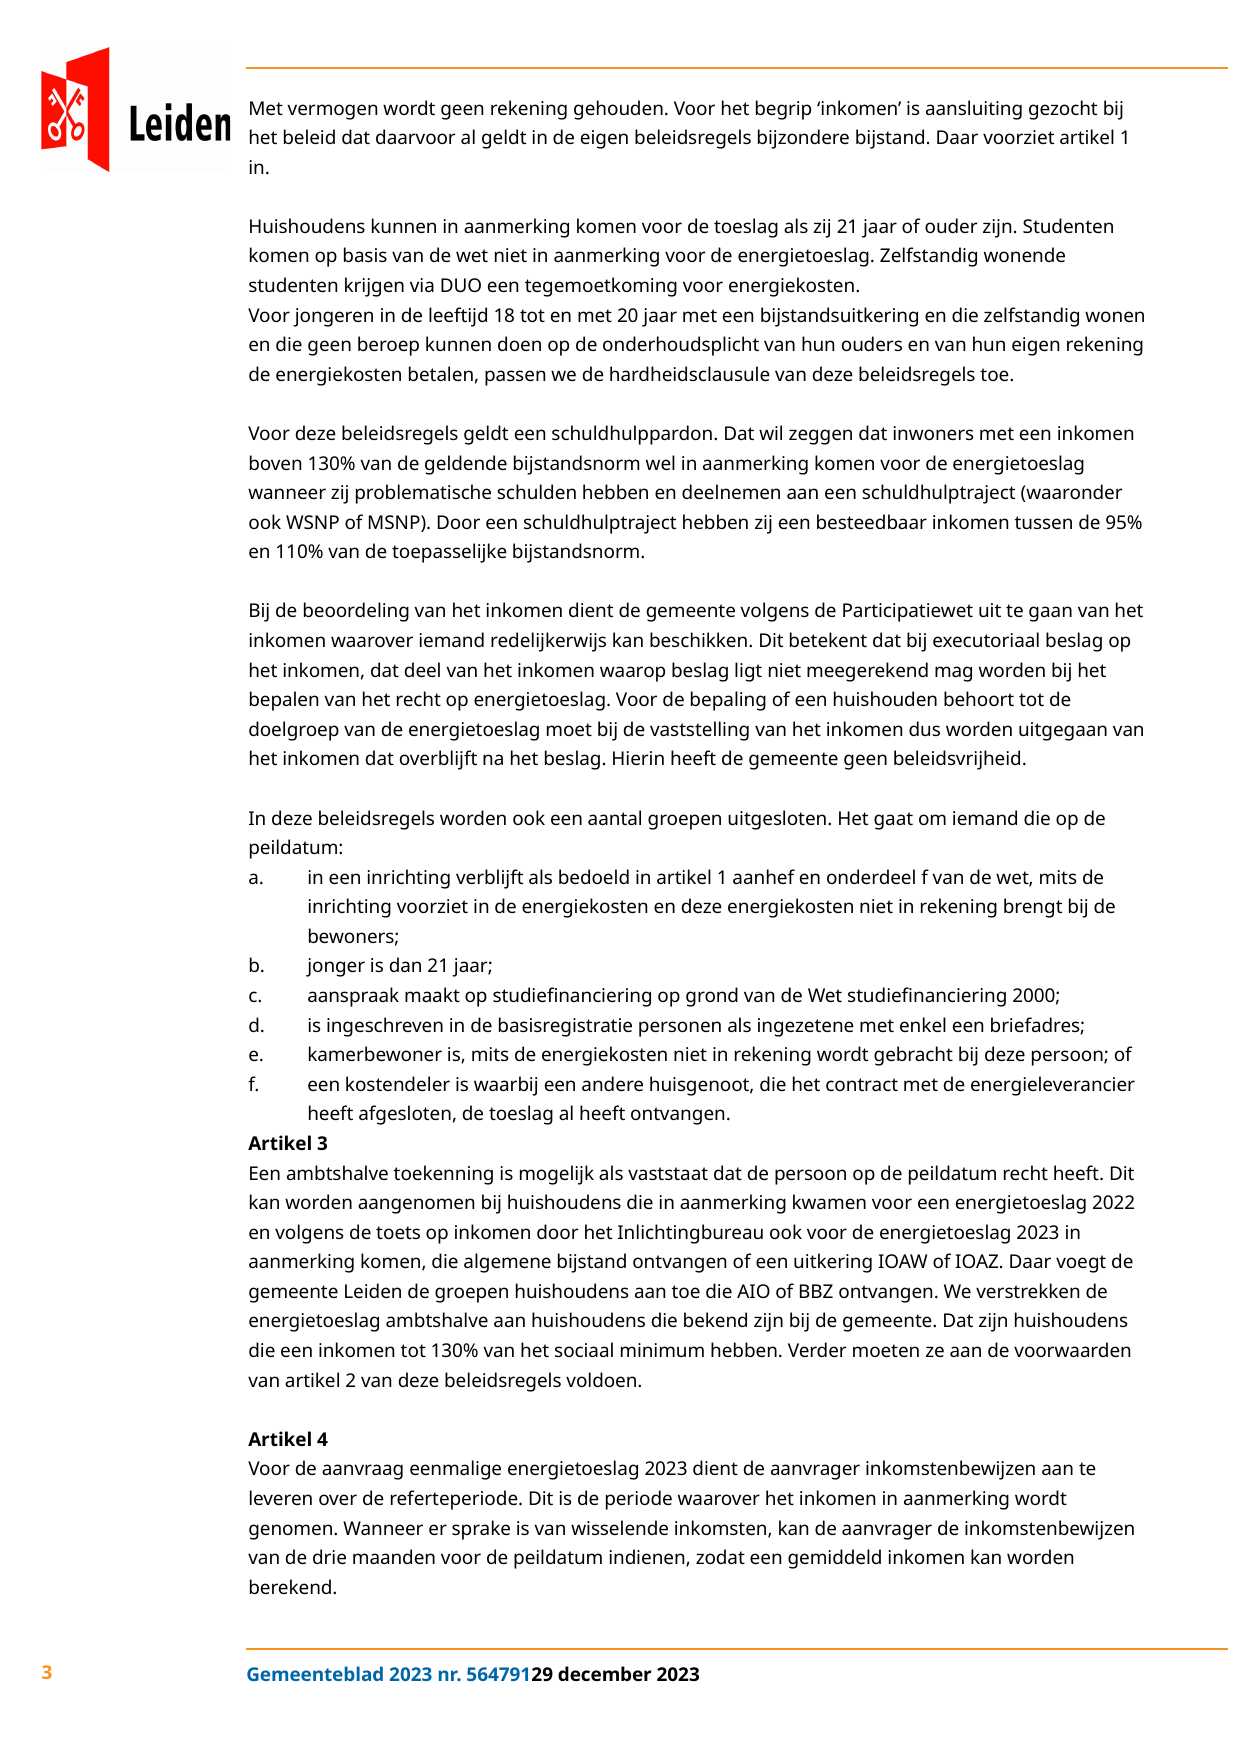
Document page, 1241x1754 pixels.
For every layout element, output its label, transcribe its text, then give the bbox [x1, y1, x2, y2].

list een kostendeler is waarbij een andere huisgenoot, die het contract met de energieleverancier heeft afgesloten, de toeslag al heeft ontvangen. [248, 1071, 1152, 1126]
text Een ambtshalve toekenning is mogelijk als vaststaat dat de persoon op de peildatum recht heeft. Dit kan worden aangenomen bij huishoudens die in aanmerking kwamen voor een energietoeslag 2022 en volgens de toets op inkomen door het Inlichtingbureau ook voor de energietoeslag 2023 in aanmerking komen, die algemene bijstand ontvangen of een uitkering IOAW of IOAZ. Daar voegt de gemeente Leiden de groepen huishoudens aan toe die AIO of BBZ ontvangen. We verstrekken de energietoeslag ambtshalve aan huishoudens die bekend zijn bij de gemeente. Dat zijn huishoudens die een inkomen tot 130% van het sociaal minimum hebben. Verder moeten ze aan de voorwaarden van artikel 2 van deze beleidsregels voldoen. [248, 1160, 1152, 1393]
text Huishoudens kunnen in aanmerking komen voor de toeslag als zij 21 jaar of ouder zijn. Studenten komen op basis van de wet niet in aanmerking voor de energietoeslag. Zelfstandig wonende studenten krijgen via DUO een tegemoetkoming voor energiekosten. [248, 213, 1152, 298]
list aanspraak maakt op studiefinanciering op grond van de Wet studiefinanciering 2000; [248, 982, 1152, 1008]
picture [41, 47, 231, 172]
text Voor deze beleidsregels geldt een schuldhulppardon. Dat wil zeggen dat inwoners met een inkomen boven 130% van de geldende bijstandsnorm wel in aanmerking komen voor de energietoeslag wanneer zij problematische schulden hebben en deelnemen aan een schuldhulptraject (waaronder ook WSNP of MSNP). Door een schuldhulptraject hebben zij een besteedbaar inkomen tussen de 95% en 110% van de toepasselijke bijstandsnorm. [248, 420, 1152, 564]
text Bij de beoordeling van het inkomen dient de gemeente volgens de Participatiewet uit te gaan van het inkomen waarover iemand redelijkerwijs kan beschikken. Dit betekent dat bij executoriaal beslag op het inkomen, dat deel van het inkomen waarop beslag ligt niet meegerekend mag worden bij het bepalen van het recht op energietoeslag. Voor de bepaling of een huishouden behoort tot de doelgroep van de energietoeslag moet bij de vaststelling van het inkomen dus worden uitgegaan van het inkomen dat overblijft na het beslag. Hierin heeft de gemeente geen beleidsvrijheid. [248, 598, 1152, 771]
list jonger is dan 21 jaar; [248, 953, 1152, 978]
text Artikel 4 [248, 1426, 1152, 1452]
text Voor jongeren in de leeftijd 18 tot en met 20 jaar met een bijstandsuitkering en die zelfstandig wonen en die geen beroep kunnen doen op de onderhoudsplicht van hun ouders en van hun eigen rekening de energiekosten betalen, passen we de hardheidsclausule van deze beleidsregels toe. [248, 302, 1152, 387]
list kamerbewoner is, mits de energiekosten niet in rekening wordt gebracht bij deze persoon; of [248, 1041, 1152, 1067]
text Voor de aanvraag eenmalige energietoeslag 2023 dient de aanvrager inkomstenbewijzen aan te leveren over de referteperiode. Dit is de periode waarover het inkomen in aanmerking wordt genomen. Wanneer er sprake is van wisselende inkomsten, kan de aanvrager de inkomstenbewijzen van de drie maanden voor de peildatum indienen, zodat een gemiddeld inkomen kan worden berekend. [248, 1456, 1152, 1600]
text Artikel 3 [248, 1130, 1152, 1156]
text In deze beleidsregels worden ook een aantal groepen uitgesloten. Het gaat om iemand die op de peildatum: [248, 805, 1152, 860]
list is ingeschreven in de basisregistratie personen als ingezetene met enkel een briefadres; [248, 1012, 1152, 1038]
list in een inrichting verblijft als bedoeld in artikel 1 aanhef en onderdeel f van de wet, mits de inrichting voorziet in de energiekosten en deze energiekosten niet in rekening brengt bij de bewoners; [248, 864, 1152, 949]
text Met vermogen wordt geen rekening gehouden. Voor het begrip ‘inkomen’ is aansluiting gezocht bij het beleid dat daarvoor al geldt in de eigen beleidsregels bijzondere bijstand. Daar voorziet artikel 1 in. [248, 95, 1152, 180]
